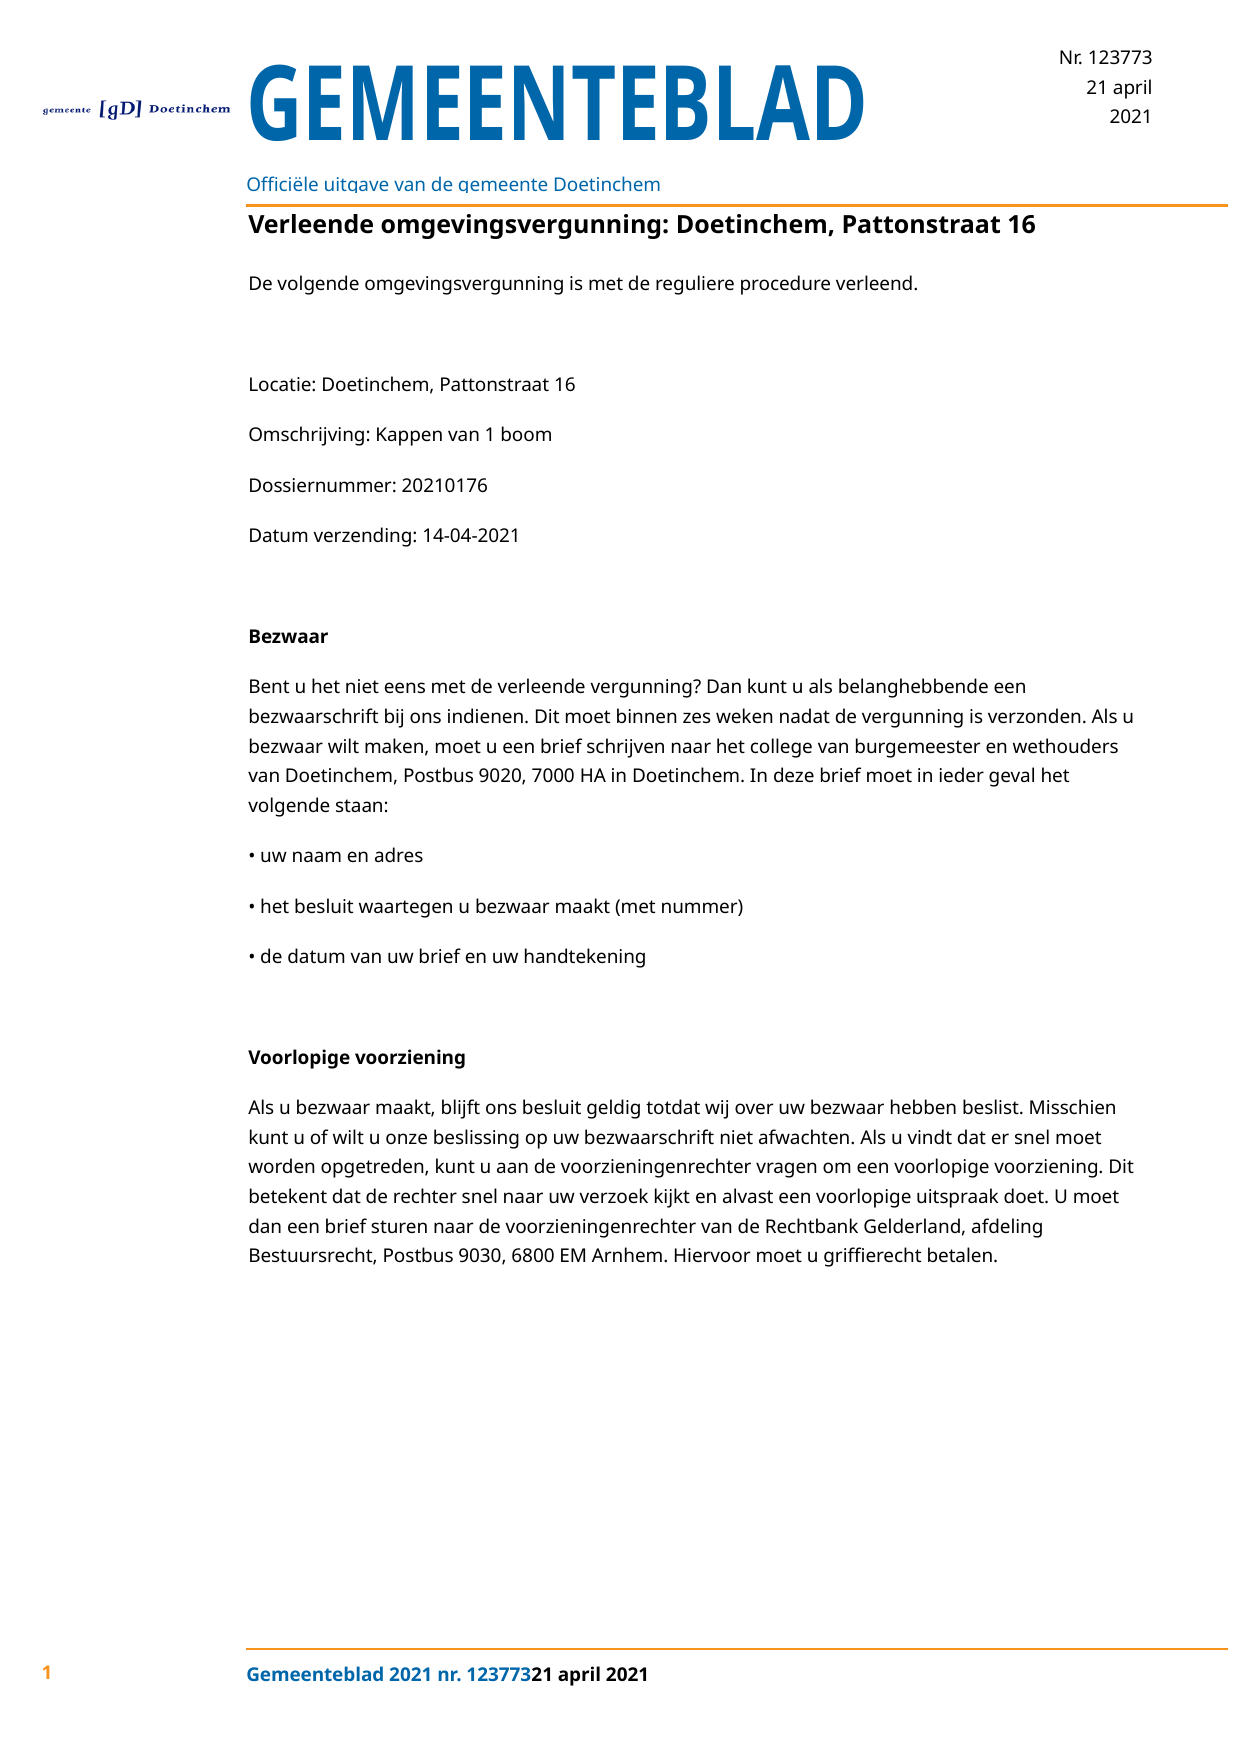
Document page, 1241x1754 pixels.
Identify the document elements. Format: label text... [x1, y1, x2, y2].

text Dossiernummer: 20210176 [248, 472, 1152, 498]
text Verleende omgevingsvergunning: Doetinchem, Pattonstraat 16 [248, 207, 1152, 241]
text Locatie: Doetinchem, Pattonstraat 16 [248, 371, 1152, 397]
text Bezwaar [248, 623, 1152, 649]
text Datum verzending: 14-04-2021 [248, 522, 1152, 548]
picture [41, 47, 231, 172]
text De volgende omgevingsvergunning is met de reguliere procedure verleend. [248, 270, 1152, 296]
text Omschrijving: Kappen van 1 boom [248, 422, 1152, 447]
text Voorlopige voorziening [248, 1044, 1152, 1070]
text Bent u het niet eens met de verleende vergunning? Dan kunt u als belanghebbende een bezwaarschrift bij ons indienen. Dit moet binnen zes weken nadat de vergunning is verzonden. Als u bezwaar wilt maken, moet u een brief schrijven naar het college van burgemeester en wethouders van Doetinchem, Postbus 9020, 7000 HA in Doetinchem. In deze brief moet in ieder geval het volgende staan: [248, 674, 1152, 818]
text • de datum van uw brief en uw handtekening [248, 943, 1152, 969]
text • uw naam en adres [248, 842, 1152, 868]
text • het besluit waartegen u bezwaar maakt (met nummer) [248, 893, 1152, 918]
text Als u bezwaar maakt, blijft ons besluit geldig totdat wij over uw bezwaar hebben beslist. Misschien kunt u of wilt u onze beslissing op uw bezwaarschrift niet afwachten. Als u vindt dat er snel moet worden opgetreden, kunt u aan de voorzieningenrechter vragen om een voorlopige voorziening. Dit betekent dat de rechter snel naar uw verzoek kijkt en alvast een voorlopige uitspraak doet. U moet dan een brief sturen naar de voorzieningenrechter van de Rechtbank Gelderland, afdeling Bestuursrecht, Postbus 9030, 6800 EM Arnhem. Hiervoor moet u griffierecht betalen. [248, 1094, 1152, 1268]
